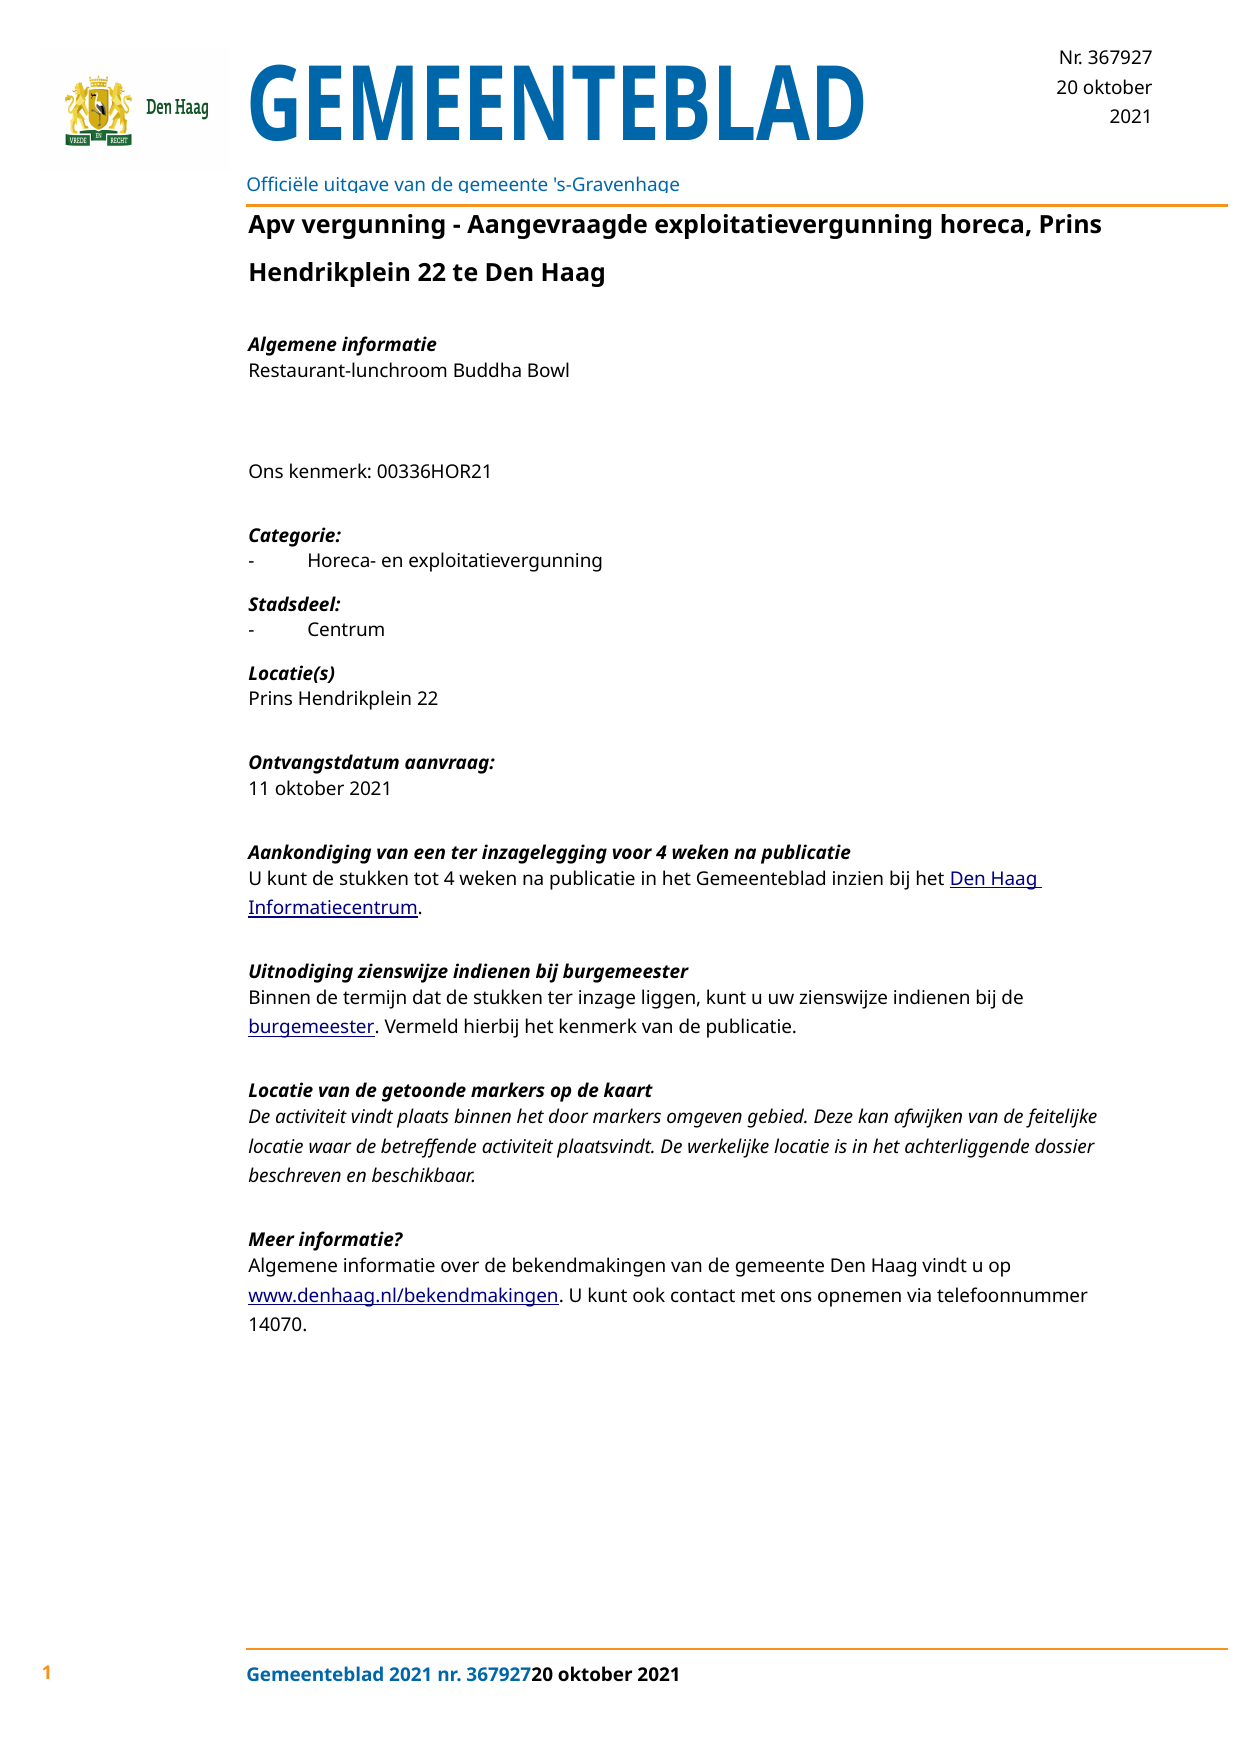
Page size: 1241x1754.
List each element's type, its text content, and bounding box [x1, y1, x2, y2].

picture [41, 47, 231, 172]
text Aankondiging van een ter inzagelegging voor 4 weken na publicatie [248, 839, 1152, 865]
text Prins Hendrikplein 22 [248, 685, 1152, 711]
text Stadsdeel: [248, 591, 1152, 617]
list Horeca- en exploitatievergunning [248, 548, 1152, 573]
list Centrum [248, 617, 1152, 642]
text Locatie(s) [248, 660, 1152, 685]
text Locatie van de getoonde markers op de kaart [248, 1078, 1152, 1103]
text Binnen de termijn dat de stukken ter inzage liggen, kunt u uw zienswijze indienen bij de burgemeester. Vermeld hierbij het kenmerk van de publicatie. [248, 984, 1152, 1039]
text Restaurant-lunchroom Buddha Bowl [248, 357, 1152, 383]
text De activiteit vindt plaats binnen het door markers omgeven gebied. Deze kan afwijken van de feitelijke locatie waar de betreffende activiteit plaatsvindt. De werkelijke locatie is in het achterliggende dossier beschreven en beschikbaar. [248, 1103, 1152, 1188]
text Categorie: [248, 522, 1152, 548]
text Ons kenmerk: 00336HOR21 [248, 458, 1152, 484]
text Ontvangstdatum aanvraag: [248, 749, 1152, 775]
text Algemene informatie over de bekendmakingen van de gemeente Den Haag vindt u op www.denhaag.nl/bekendmakingen. U kunt ook contact met ons opnemen via telefoonnummer 14070. [248, 1252, 1152, 1337]
text 11 oktober 2021 [248, 775, 1152, 801]
text Algemene informatie [248, 331, 1152, 357]
text U kunt de stukken tot 4 weken na publicatie in het Gemeenteblad inzien bij het Den Haag Informatiecentrum. [248, 865, 1152, 920]
text Apv vergunning - Aangevraagde exploitatievergunning horeca, Prins Hendrikplein 22 te Den Haag [248, 207, 1152, 288]
text Meer informatie? [248, 1226, 1152, 1252]
text Uitnodiging zienswijze indienen bij burgemeester [248, 958, 1152, 984]
